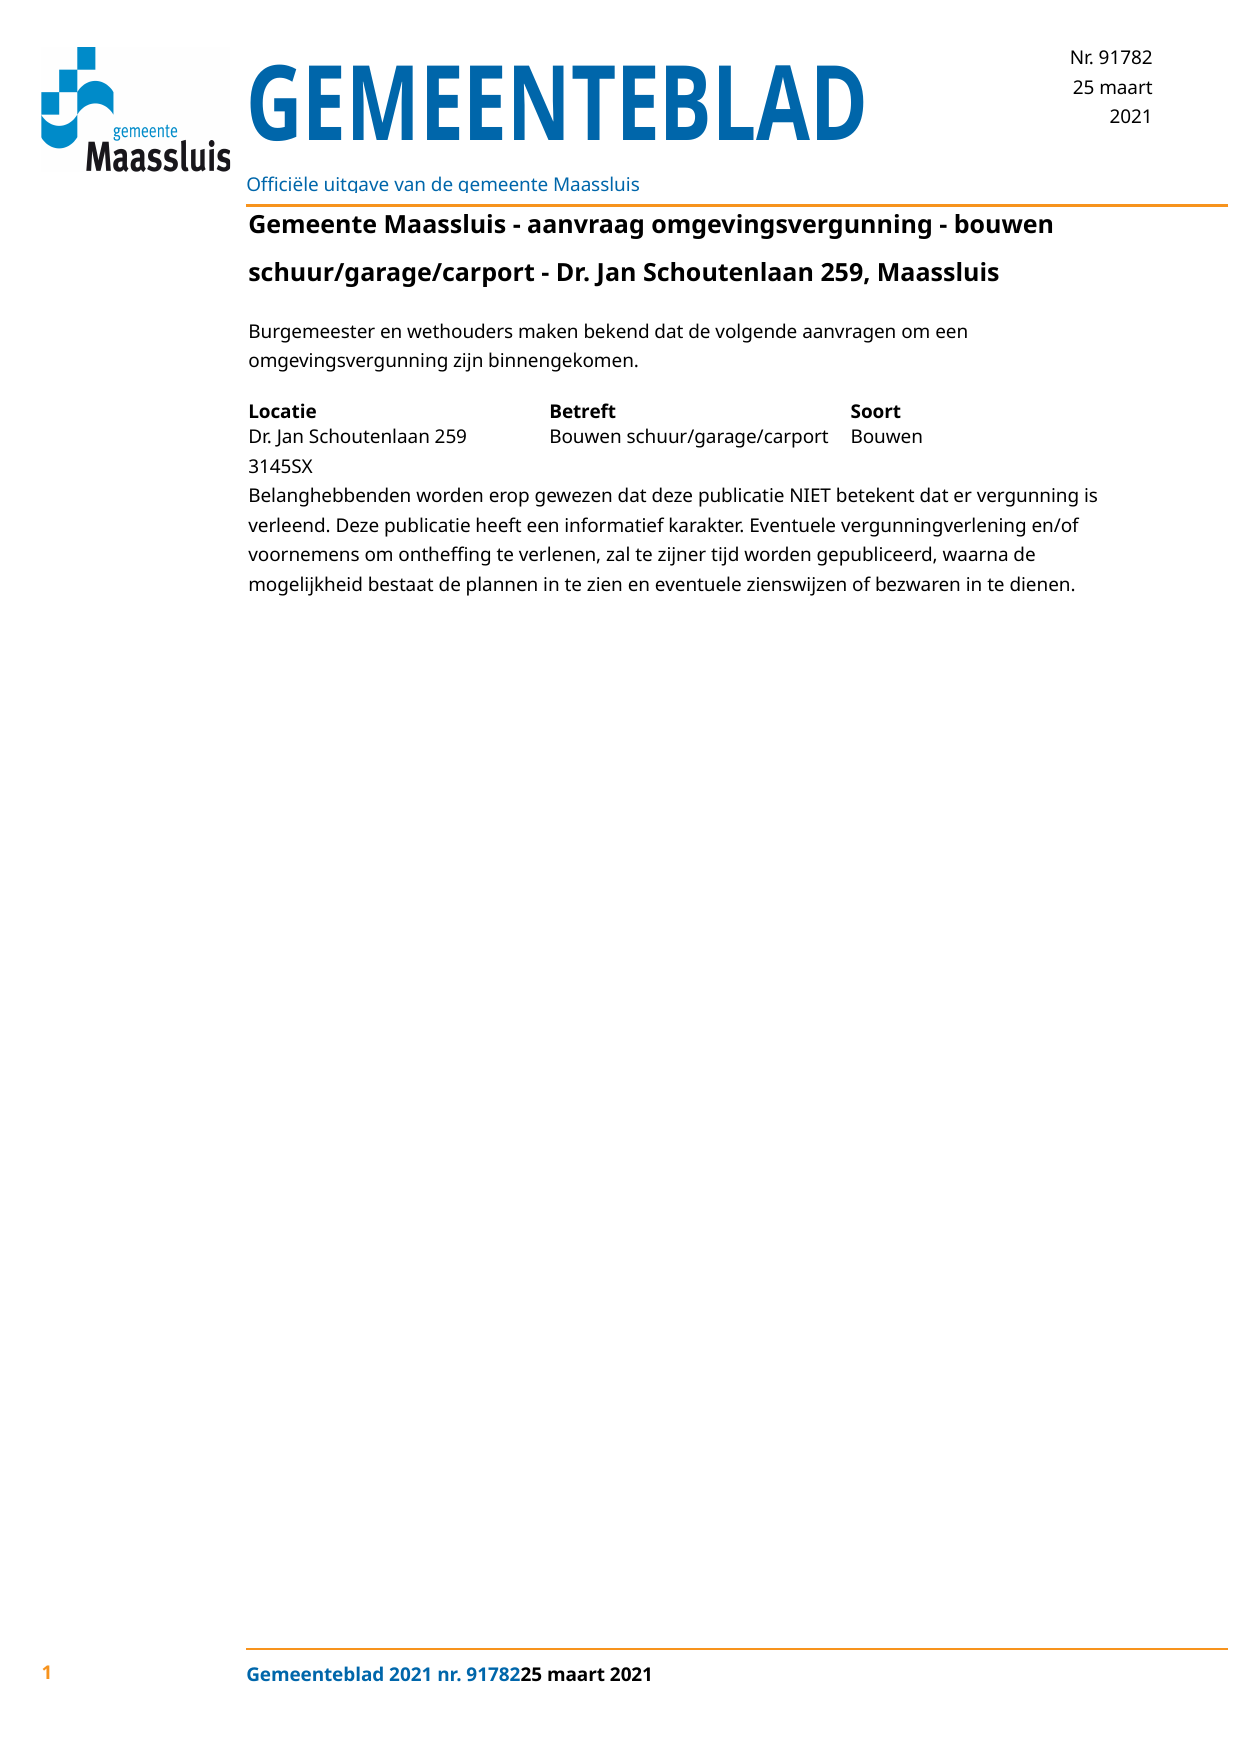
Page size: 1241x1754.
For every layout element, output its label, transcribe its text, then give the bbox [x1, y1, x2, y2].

text Gemeente Maassluis - aanvraag omgevingsvergunning - bouwen schuur/garage/carport - Dr. Jan Schoutenlaan 259, Maassluis [248, 207, 1152, 288]
text Belanghebbenden worden erop gewezen dat deze publicatie NIET betekent dat er vergunning is verleend. Deze publicatie heeft een informatief karakter. Eventuele vergunningverlening en/of voornemens om ontheffing te verlenen, zal te zijner tijd worden gepubliceerd, waarna de mogelijkheid bestaat de plannen in te zien en eventuele zienswijzen of bezwaren in te dienen. [248, 482, 1152, 597]
text Burgemeester en wethouders maken bekend dat de volgende aanvragen om een omgevingsvergunning zijn binnengekomen. [248, 318, 1152, 373]
table_cell Bouwen [850, 424, 1152, 479]
table_header Betreft [549, 398, 850, 424]
table_header Soort [850, 398, 1152, 424]
picture [41, 47, 231, 172]
table_header Locatie [248, 398, 549, 424]
table_cell Bouwen schuur/garage/carport [549, 424, 850, 479]
picture [41, 47, 77, 92]
table_cell Dr. Jan Schoutenlaan 259 3145SX [248, 424, 549, 479]
